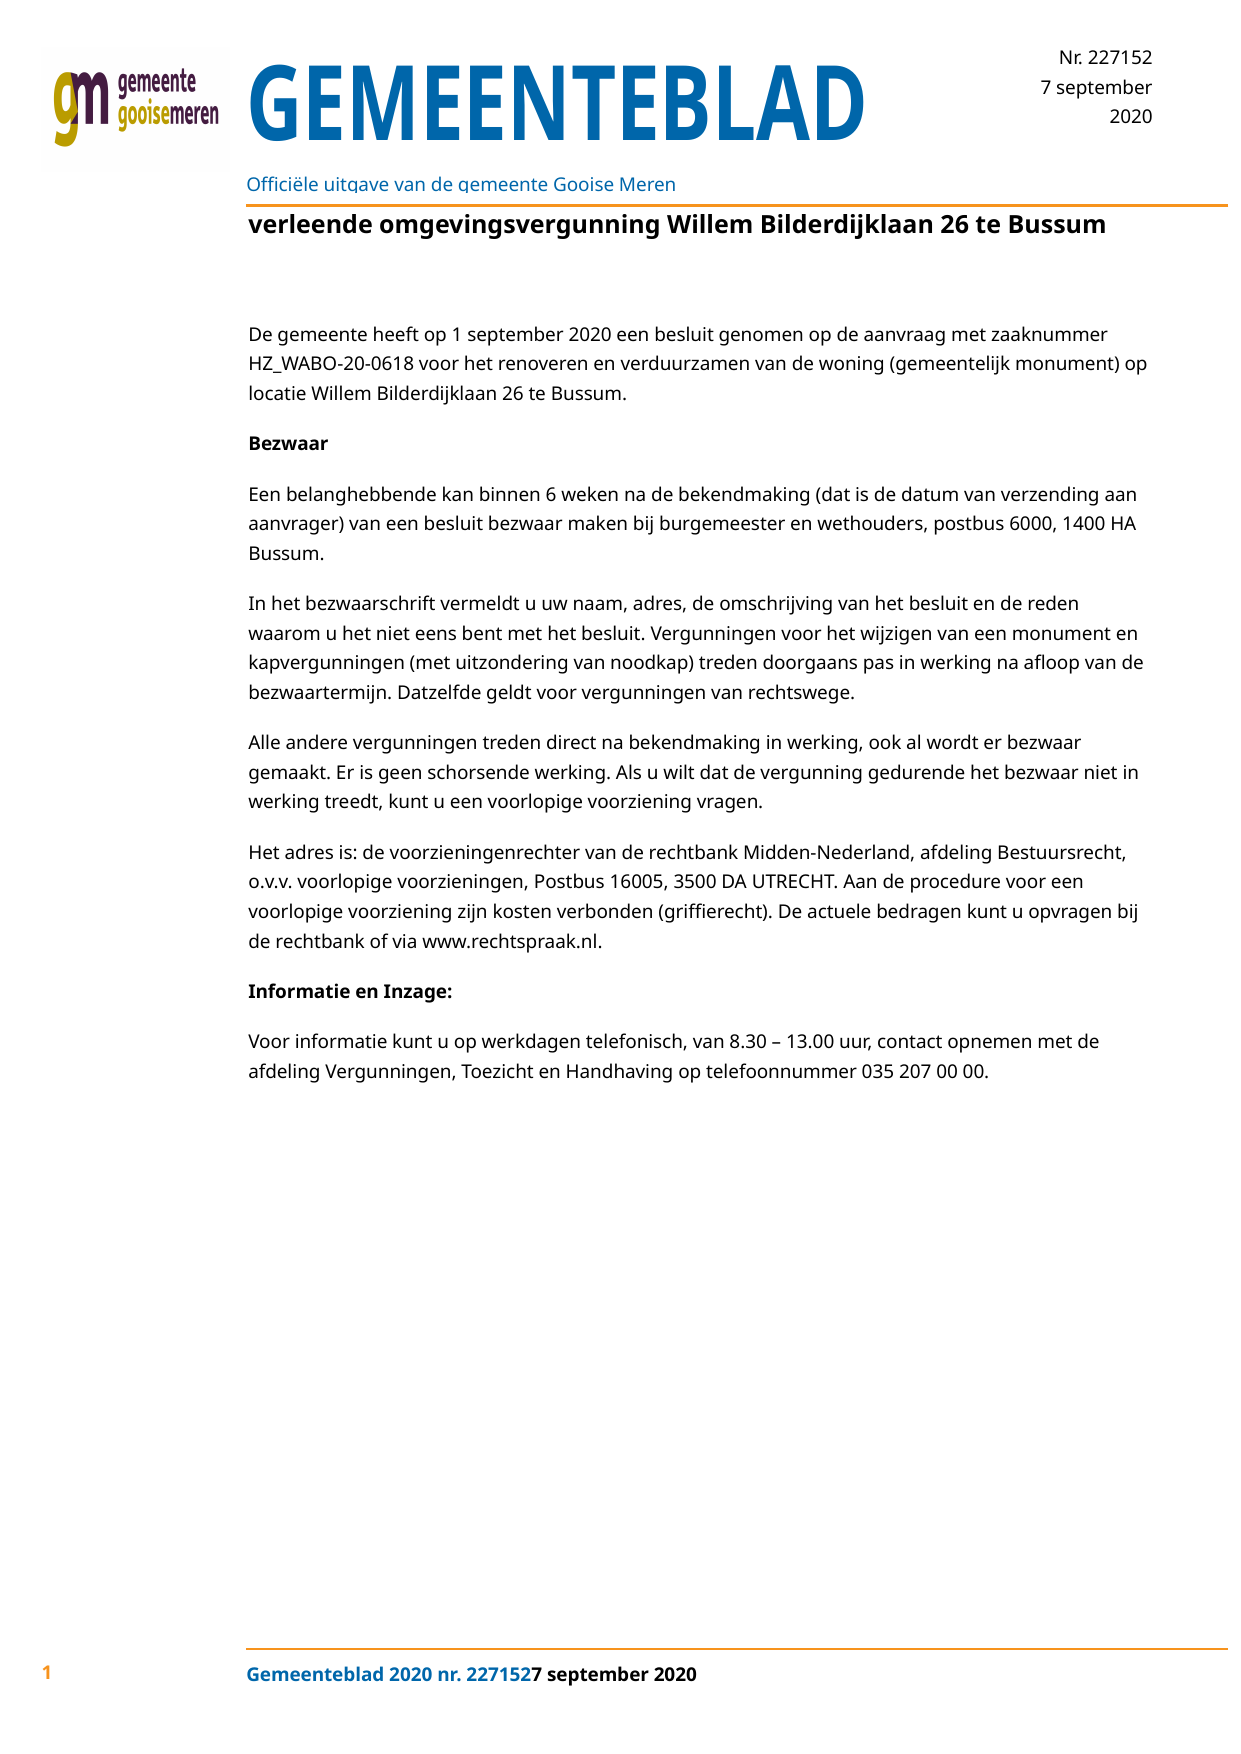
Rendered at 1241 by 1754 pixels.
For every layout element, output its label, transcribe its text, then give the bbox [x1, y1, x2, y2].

text In het bezwaarschrift vermeldt u uw naam, adres, de omschrijving van het besluit en de reden waarom u het niet eens bent met het besluit. Vergunningen voor het wijzigen van een monument en kapvergunningen (met uitzondering van noodkap) treden doorgaans pas in werking na afloop van de bezwaartermijn. Datzelfde geldt voor vergunningen van rechtswege. [248, 590, 1152, 705]
picture [41, 47, 231, 172]
text Het adres is: de voorzieningenrechter van de rechtbank Midden-Nederland, afdeling Bestuursrecht, o.v.v. voorlopige voorzieningen, Postbus 16005, 3500 DA UTRECHT. Aan de procedure voor een voorlopige voorziening zijn kosten verbonden (griffierecht). De actuele bedragen kunt u opvragen bij de rechtbank of via www.rechtspraak.nl. [248, 839, 1152, 953]
text Alle andere vergunningen treden direct na bekendmaking in werking, ook al wordt er bezwaar gemaakt. Er is geen schorsende werking. Als u wilt dat de vergunning gedurende het bezwaar niet in werking treedt, kunt u een voorlopige voorziening vragen. [248, 729, 1152, 814]
text Informatie en Inzage: [248, 978, 1152, 1004]
text Bezwaar [248, 430, 1152, 456]
text Voor informatie kunt u op werkdagen telefonisch, van 8.30 – 13.00 uur, contact opnemen met de afdeling Vergunningen, Toezicht en Handhaving op telefoonnummer 035 207 00 00. [248, 1029, 1152, 1084]
text verleende omgevingsvergunning Willem Bilderdijklaan 26 te Bussum [248, 207, 1152, 241]
text De gemeente heeft op 1 september 2020 een besluit genomen op de aanvraag met zaaknummer HZ_WABO-20-0618 voor het renoveren en verduurzamen van de woning (gemeentelijk monument) op locatie Willem Bilderdijklaan 26 te Bussum. [248, 321, 1152, 406]
text Een belanghebbende kan binnen 6 weken na de bekendmaking (dat is de datum van verzending aan aanvrager) van een besluit bezwaar maken bij burgemeester en wethouders, postbus 6000, 1400 HA Bussum. [248, 481, 1152, 566]
